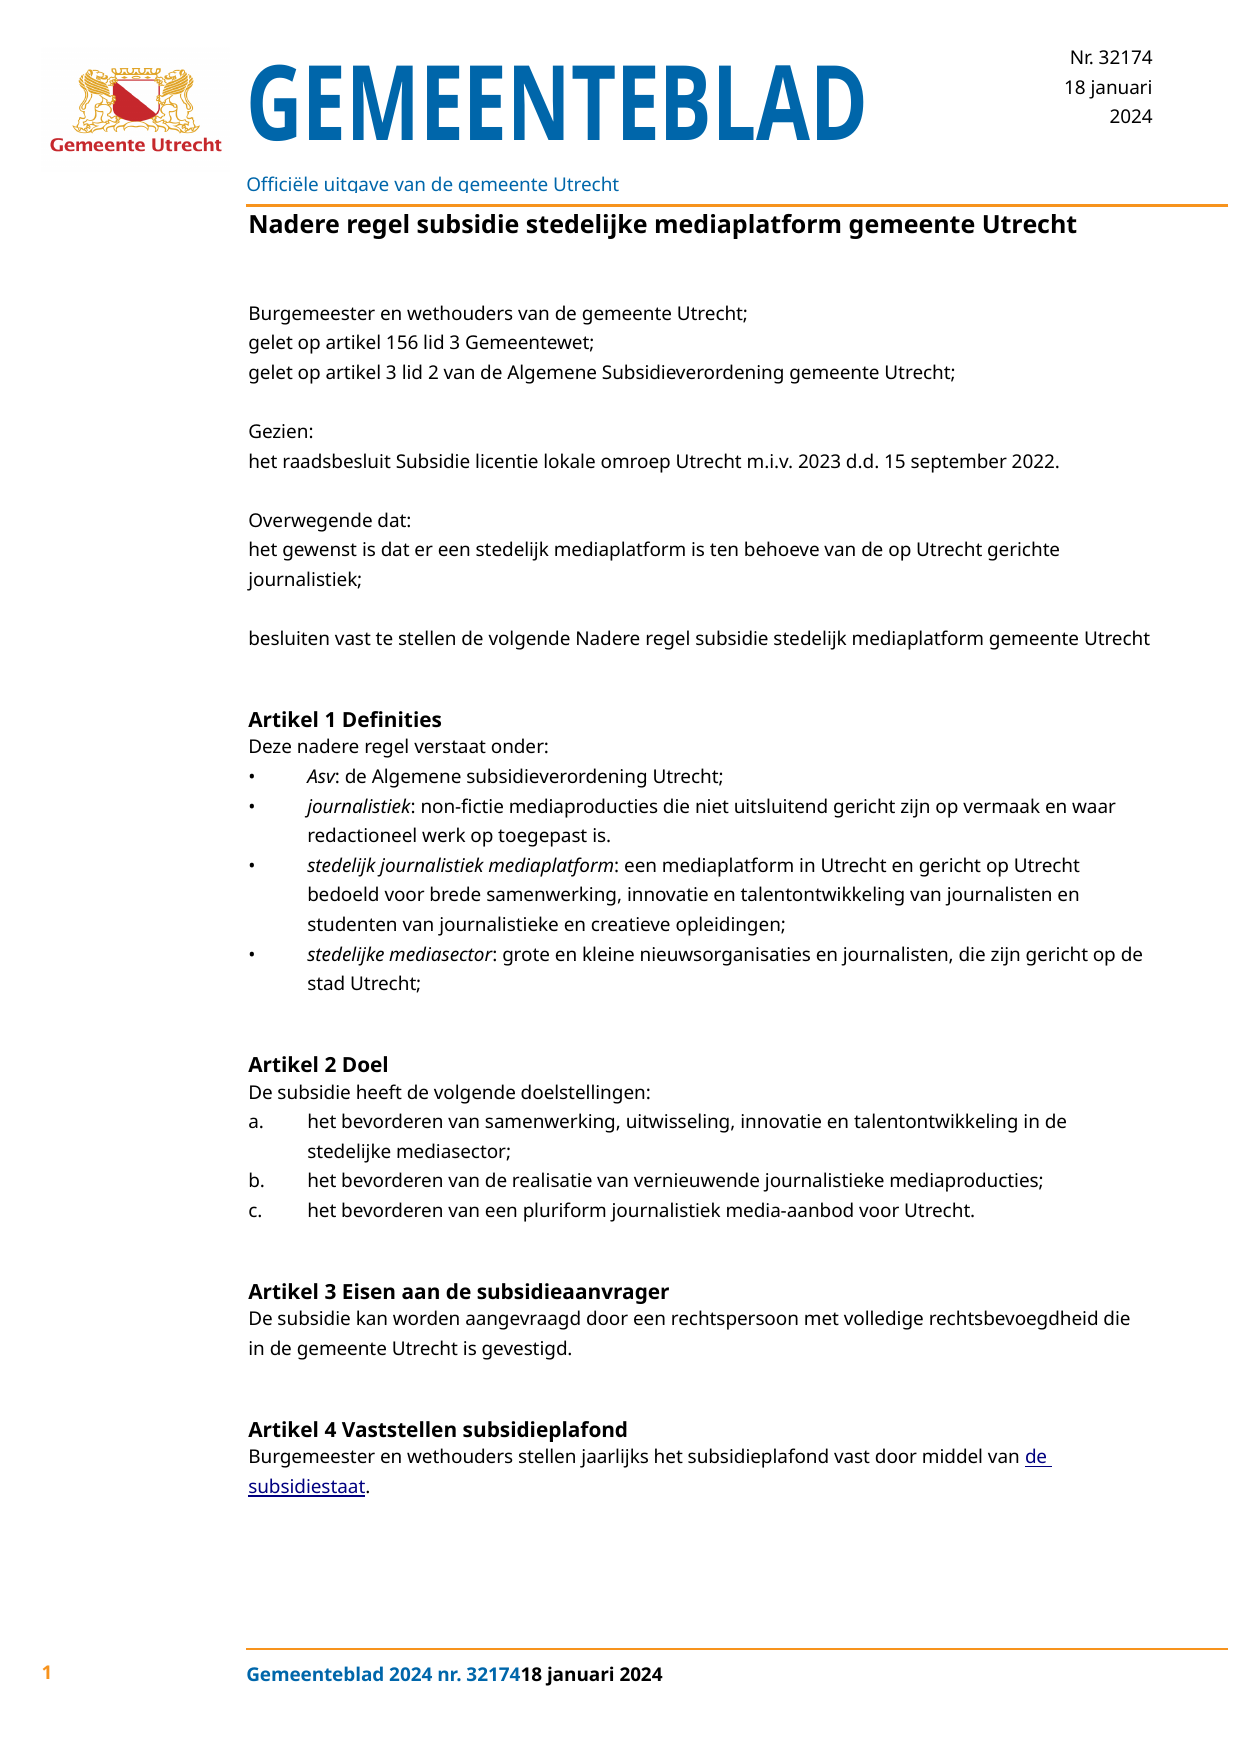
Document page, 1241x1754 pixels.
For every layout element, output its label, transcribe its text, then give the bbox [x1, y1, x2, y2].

text besluiten vast te stellen de volgende Nadere regel subsidie stedelijk mediaplatform gemeente Utrecht [248, 625, 1152, 651]
text Artikel 4 Vaststellen subsidieplafond [248, 1415, 1152, 1444]
list journalistiek: non-fictie mediaproducties die niet uitsluitend gericht zijn op vermaak en waar redactioneel werk op toegepast is. [248, 793, 1152, 848]
text het gewenst is dat er een stedelijk mediaplatform is ten behoeve van de op Utrecht gerichte journalistiek; [248, 537, 1152, 592]
text Artikel 1 Definities [248, 705, 1152, 734]
text gelet op artikel 156 lid 3 Gemeentewet; [248, 329, 1152, 355]
text Overwegende dat: [248, 507, 1152, 533]
text het raadsbesluit Subsidie licentie lokale omroep Utrecht m.i.v. 2023 d.d. 15 september 2022. [248, 448, 1152, 473]
list Asv: de Algemene subsidieverordening Utrecht; [248, 763, 1152, 789]
list stedelijk journalistiek mediaplatform: een mediaplatform in Utrecht en gericht op Utrecht bedoeld voor brede samenwerking, innovatie en talentontwikkeling van journalisten en studenten van journalistieke en creatieve opleidingen; [248, 852, 1152, 937]
text Burgemeester en wethouders stellen jaarlijks het subsidieplafond vast door middel van de subsidiestaat. [248, 1444, 1152, 1499]
list het bevorderen van de realisatie van vernieuwende journalistieke mediaproducties; [248, 1168, 1152, 1193]
text Burgemeester en wethouders van de gemeente Utrecht; [248, 300, 1152, 326]
list het bevorderen van een pluriform journalistiek media-aanbod voor Utrecht. [248, 1197, 1152, 1223]
list het bevorderen van samenwerking, uitwisseling, innovatie en talentontwikkeling in de stedelijke mediasector; [248, 1108, 1152, 1164]
list stedelijke mediasector: grote en kleine nieuwsorganisaties en journalisten, die zijn gericht op de stad Utrecht; [248, 941, 1152, 996]
text Deze nadere regel verstaat onder: [248, 734, 1152, 759]
text gelet op artikel 3 lid 2 van de Algemene Subsidieverordening gemeente Utrecht; [248, 359, 1152, 385]
text De subsidie kan worden aangevraagd door een rechtspersoon met volledige rechtsbevoegdheid die in de gemeente Utrecht is gevestigd. [248, 1306, 1152, 1361]
text Artikel 3 Eisen aan de subsidieaanvrager [248, 1277, 1152, 1306]
text De subsidie heeft de volgende doelstellingen: [248, 1079, 1152, 1104]
picture [41, 47, 231, 172]
text Nadere regel subsidie stedelijke mediaplatform gemeente Utrecht [248, 207, 1152, 241]
text Artikel 2 Doel [248, 1050, 1152, 1079]
text Gezien: [248, 418, 1152, 444]
